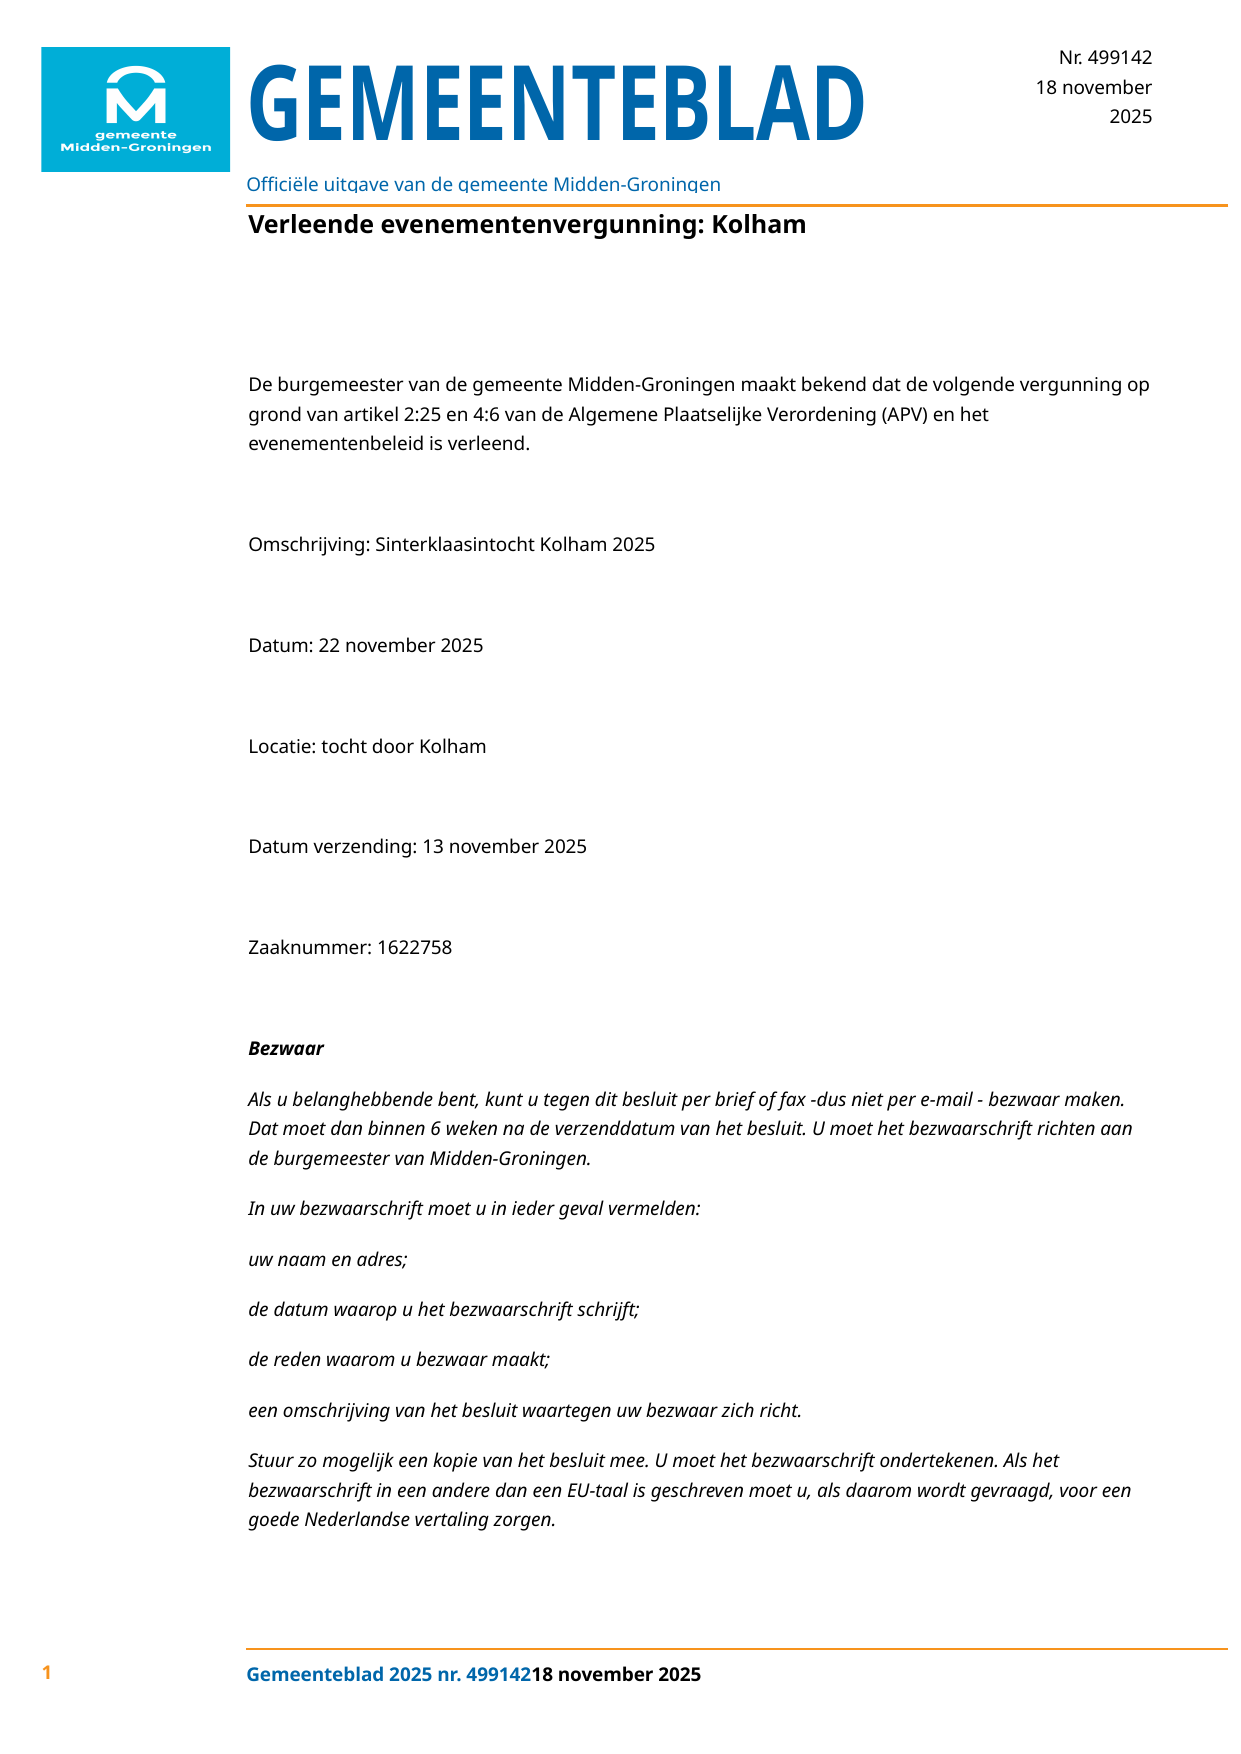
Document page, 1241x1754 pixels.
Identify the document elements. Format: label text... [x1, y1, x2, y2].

text Als u belanghebbende bent, kunt u tegen dit besluit per brief of fax -dus niet per e-mail - bezwaar maken. Dat moet dan binnen 6 weken na de verzenddatum van het besluit. U moet het bezwaarschrift richten aan de burgemeester van Midden-Groningen. [248, 1086, 1152, 1171]
text Datum: 22 november 2025 [248, 632, 1152, 658]
text Omschrijving: Sinterklaasintocht Kolham 2025 [248, 531, 1152, 557]
picture [107, 89, 165, 122]
text Zaaknummer: 1622758 [248, 934, 1152, 960]
text Stuur zo mogelijk een kopie van het besluit mee. U moet het bezwaarschrift ondertekenen. Als het bezwaarschrift in een andere dan een EU-taal is geschreven moet u, als daarom wordt gevraagd, voor een goede Nederlandse vertaling zorgen. [248, 1447, 1152, 1532]
text een omschrijving van het besluit waartegen uw bezwaar zich richt. [248, 1397, 1152, 1423]
text Verleende evenementenvergunning: Kolham [248, 207, 1152, 241]
text Datum verzending: 13 november 2025 [248, 834, 1152, 859]
text De burgemeester van de gemeente Midden-Groningen maakt bekend dat de volgende vergunning op grond van artikel 2:25 en 4:6 van de Algemene Plaatselijke Verordening (APV) en het evenementenbeleid is verleend. [248, 371, 1152, 456]
picture [184, 146, 190, 153]
text uw naam en adres; [248, 1246, 1152, 1271]
text Bezwaar [248, 1035, 1152, 1061]
text de datum waarop u het bezwaarschrift schrijft; [248, 1296, 1152, 1322]
text Locatie: tocht door Kolham [248, 733, 1152, 758]
picture [108, 66, 164, 82]
text In uw bezwaarschrift moet u in ieder geval vermelden: [248, 1195, 1152, 1221]
text de reden waarom u bezwaar maakt; [248, 1347, 1152, 1372]
